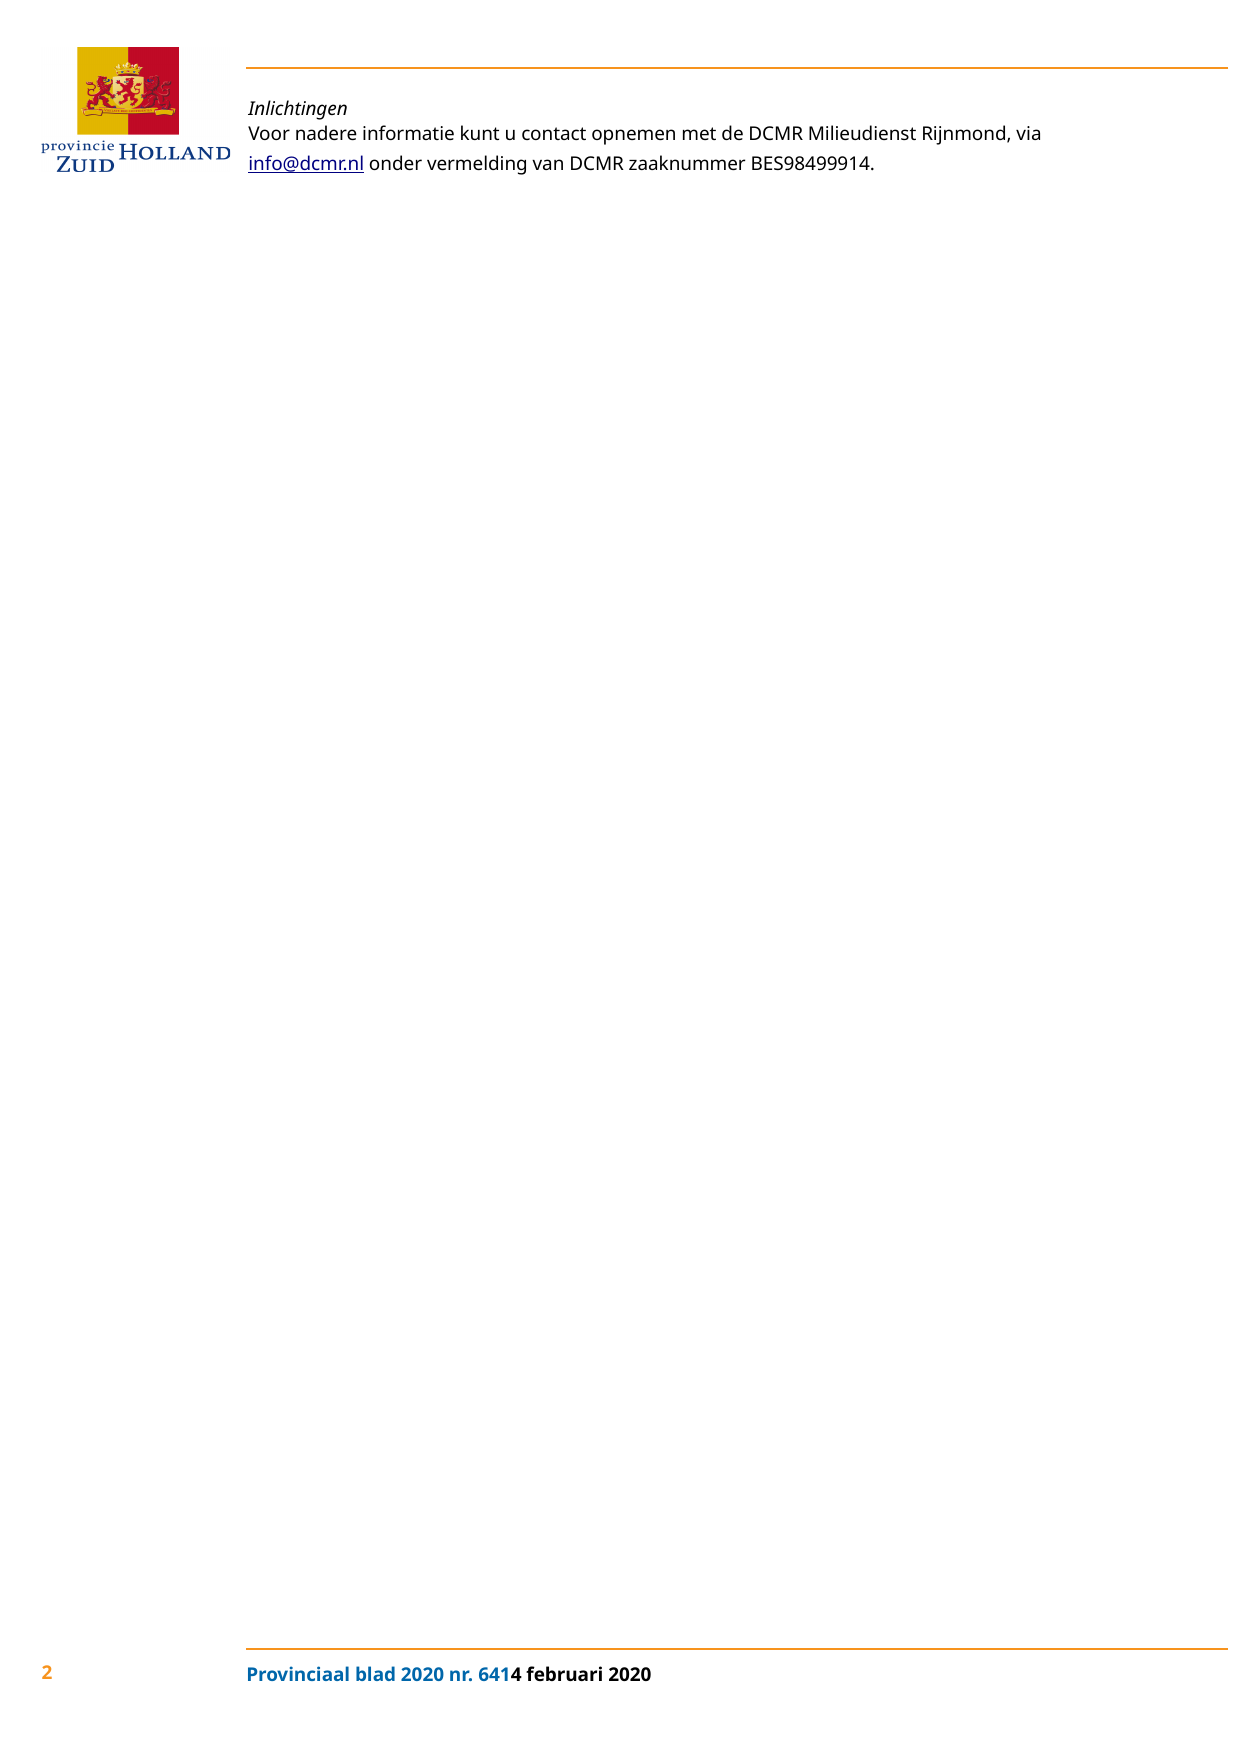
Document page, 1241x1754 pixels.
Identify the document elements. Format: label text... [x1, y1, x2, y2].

text Inlichtingen [248, 95, 1152, 121]
text Voor nadere informatie kunt u contact opnemen met de DCMR Milieudienst Rijnmond, via info@dcmr.nl onder vermelding van DCMR zaaknummer BES98499914. [248, 121, 1152, 176]
picture [41, 47, 231, 172]
